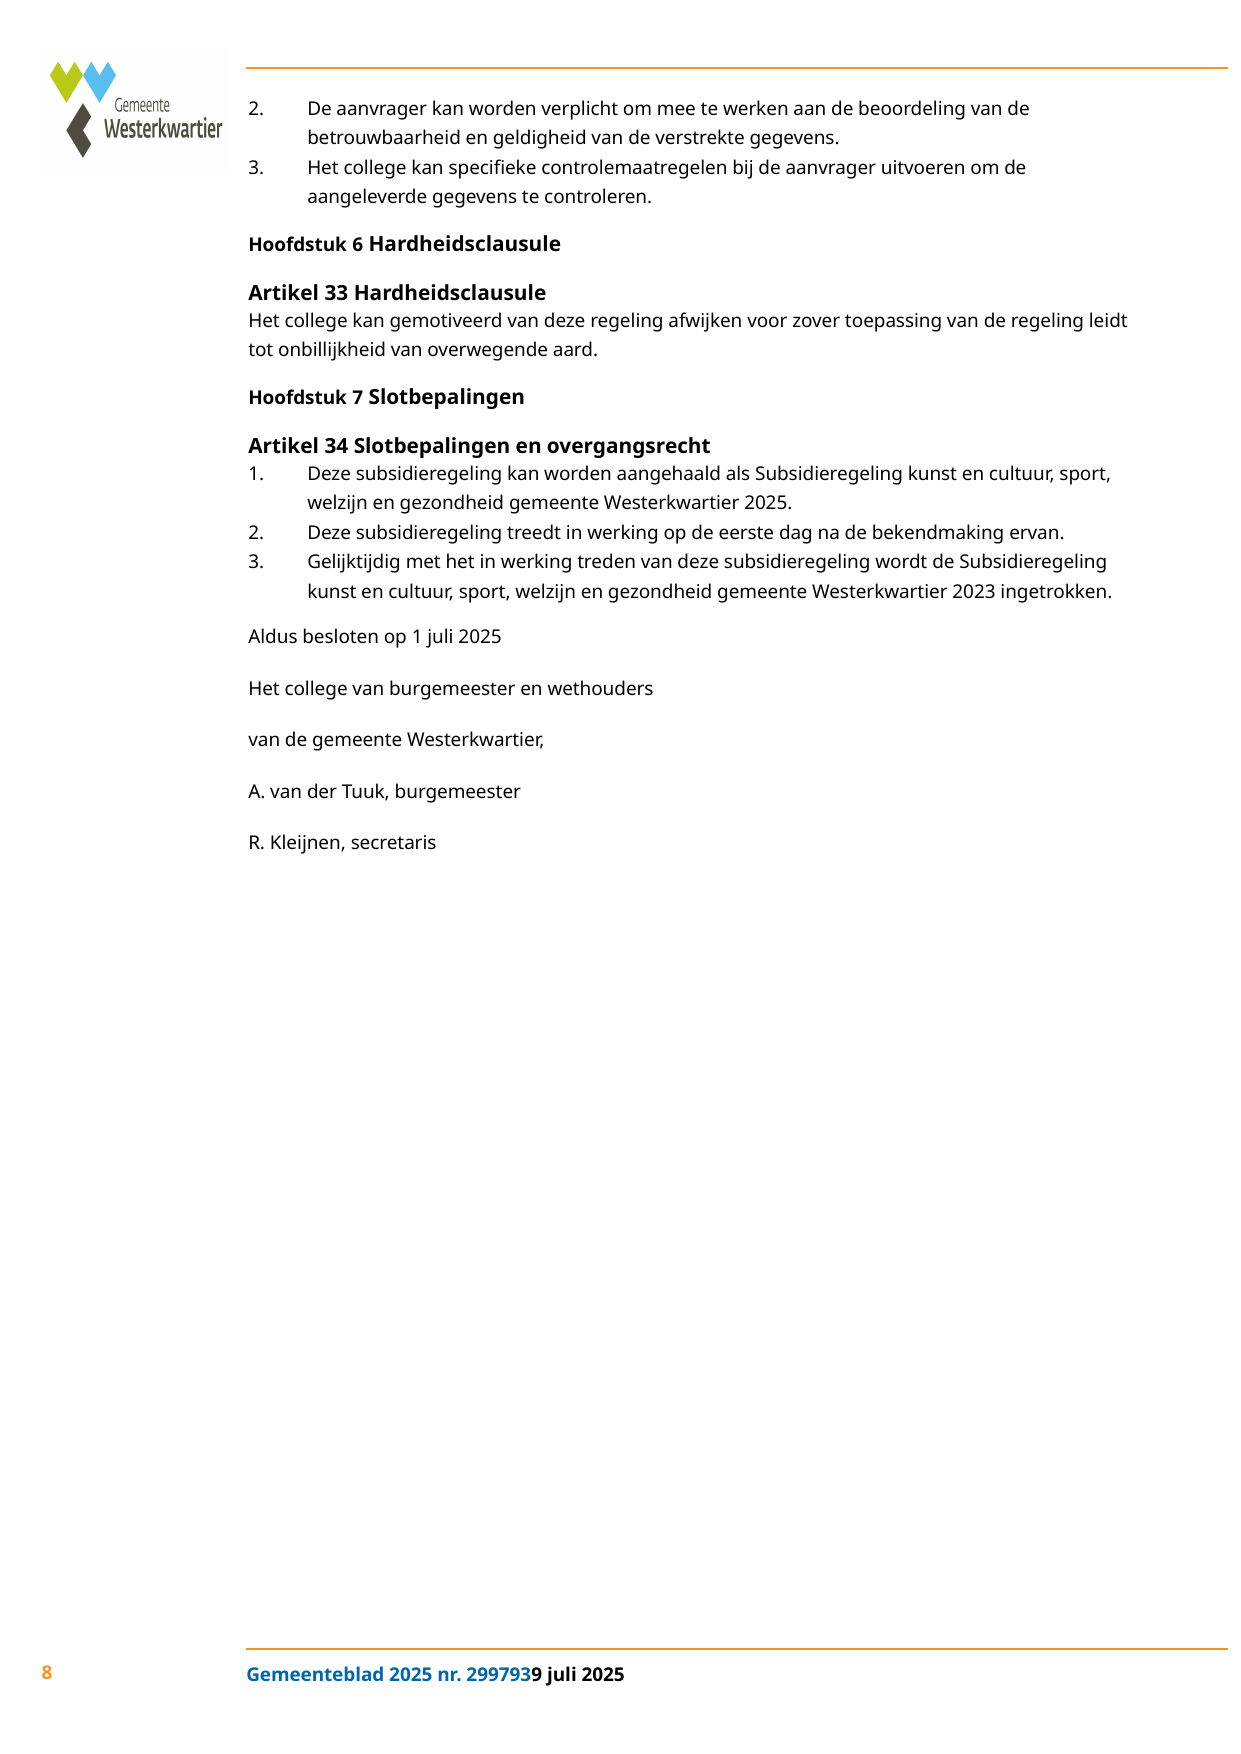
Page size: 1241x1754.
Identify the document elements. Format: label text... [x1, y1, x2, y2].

text Artikel 34 Slotbepalingen en overgangsrecht [248, 431, 1152, 460]
text R. Kleijnen, secretaris [248, 829, 1152, 855]
list Deze subsidieregeling treedt in werking op de eerste dag na de bekendmaking ervan. [248, 519, 1152, 545]
list Gelijktijdig met het in werking treden van deze subsidieregeling wordt de Subsidieregeling kunst en cultuur, sport, welzijn en gezondheid gemeente Westerkwartier 2023 ingetrokken. [248, 548, 1152, 604]
text Artikel 33 Hardheidsclausule [248, 278, 1152, 307]
text Het college van burgemeester en wethouders [248, 675, 1152, 701]
text Het college kan gemotiveerd van deze regeling afwijken voor zover toepassing van de regeling leidt tot onbillijkheid van overwegende aard. [248, 307, 1152, 362]
picture [41, 47, 231, 172]
text van de gemeente Westerkwartier, [248, 727, 1152, 752]
list De aanvrager kan worden verplicht om mee te werken aan de beoordeling van de betrouwbaarheid en geldigheid van de verstrekte gegevens. [248, 95, 1152, 150]
list Deze subsidieregeling kan worden aangehaald als Subsidieregeling kunst en cultuur, sport, welzijn en gezondheid gemeente Westerkwartier 2025. [248, 460, 1152, 515]
text Hoofdstuk 6 Hardheidsclausule [248, 229, 1152, 258]
text Aldus besloten op 1 juli 2025 [248, 624, 1152, 649]
text Hoofdstuk 7 Slotbepalingen [248, 382, 1152, 411]
list Het college kan specifieke controlemaatregelen bij de aanvrager uitvoeren om de aangeleverde gegevens te controleren. [248, 154, 1152, 209]
text A. van der Tuuk, burgemeester [248, 778, 1152, 804]
